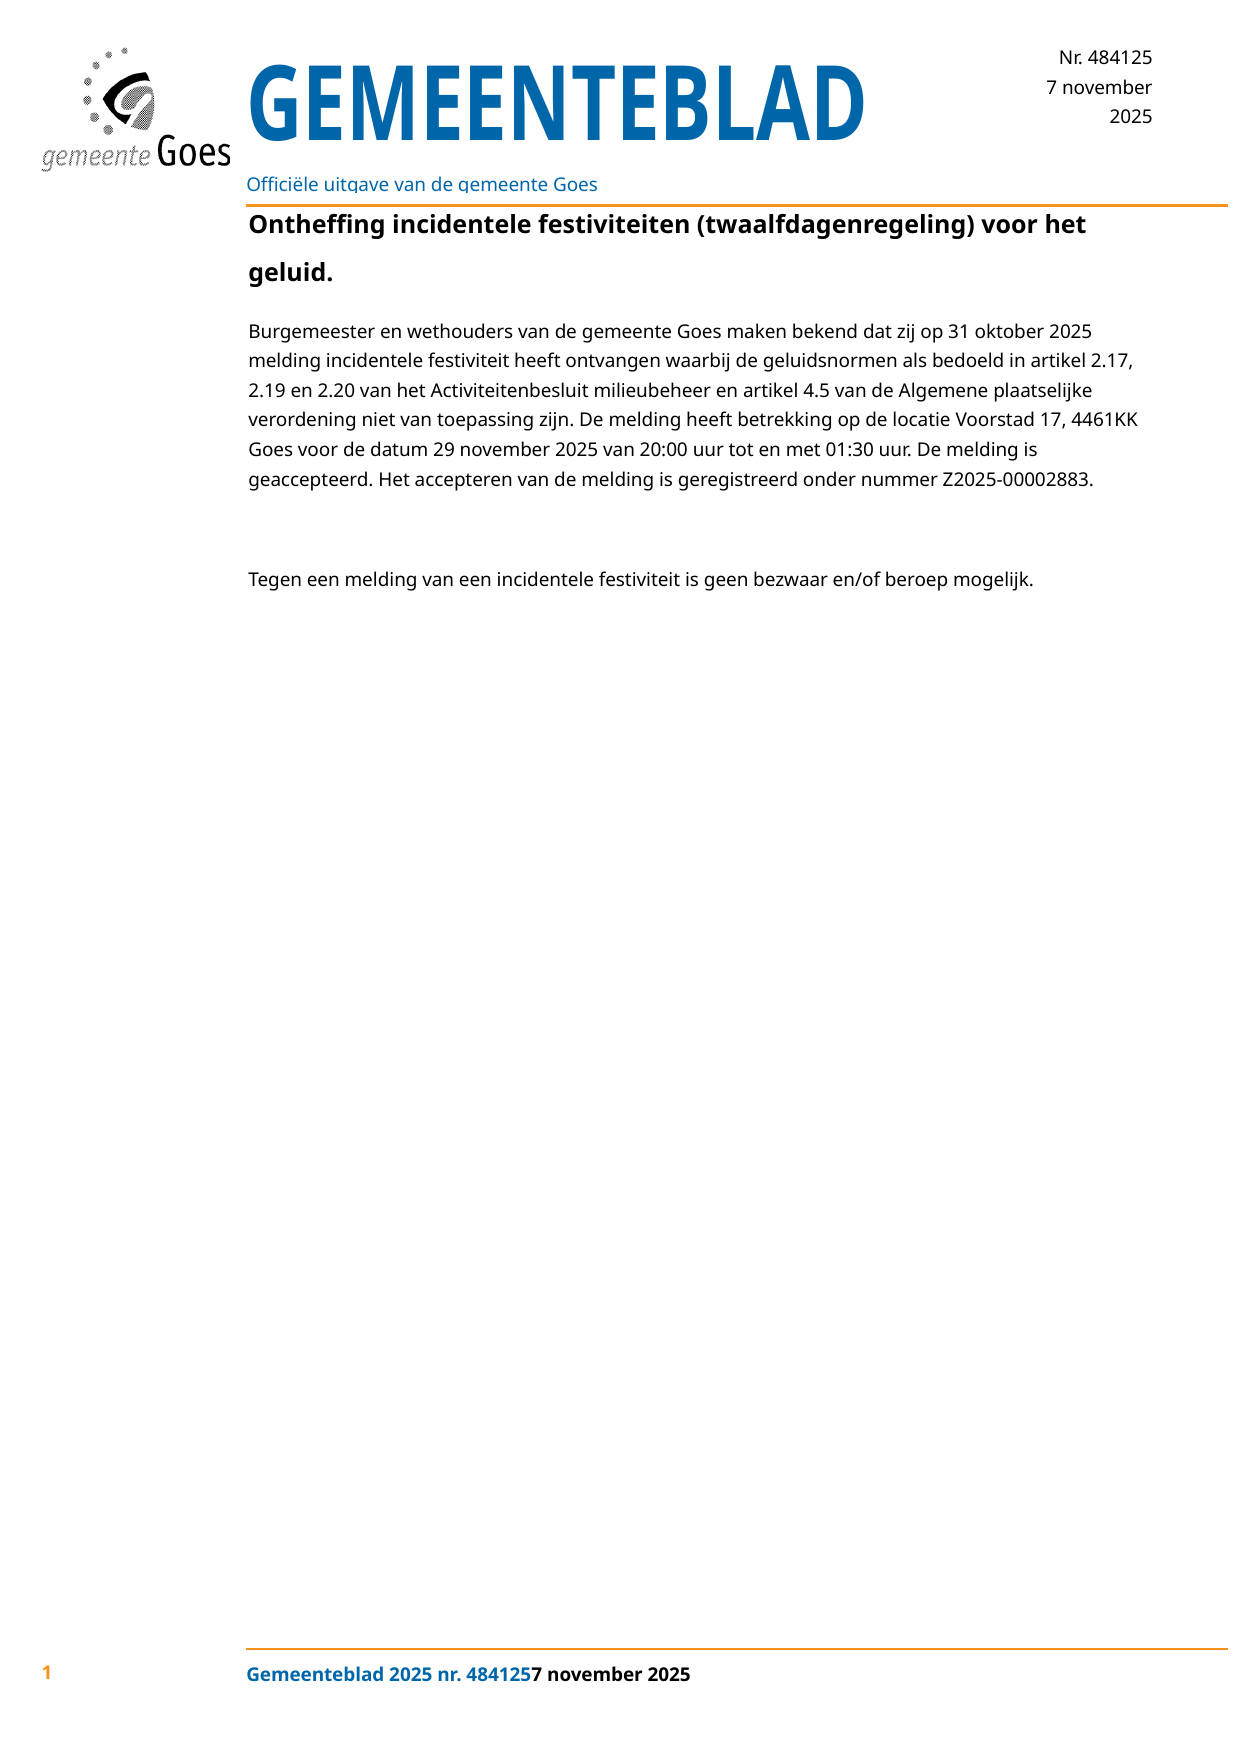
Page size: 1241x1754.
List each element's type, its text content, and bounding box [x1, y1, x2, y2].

text Tegen een melding van een incidentele festiviteit is geen bezwaar en/of beroep mogelijk. [248, 567, 1152, 592]
text Burgemeester en wethouders van de gemeente Goes maken bekend dat zij op 31 oktober 2025 melding incidentele festiviteit heeft ontvangen waarbij de geluidsnormen als bedoeld in artikel 2.17, 2.19 en 2.20 van het Activiteitenbesluit milieubeheer en artikel 4.5 van de Algemene plaatselijke verordening niet van toepassing zijn. De melding heeft betrekking op de locatie Voorstad 17, 4461KK Goes voor de datum 29 november 2025 van 20:00 uur tot en met 01:30 uur. De melding is geaccepteerd. Het accepteren van de melding is geregistreerd onder nummer Z2025-00002883. [248, 318, 1152, 492]
text Ontheffing incidentele festiviteiten (twaalfdagenregeling) voor het geluid. [248, 207, 1152, 288]
picture [41, 47, 231, 172]
